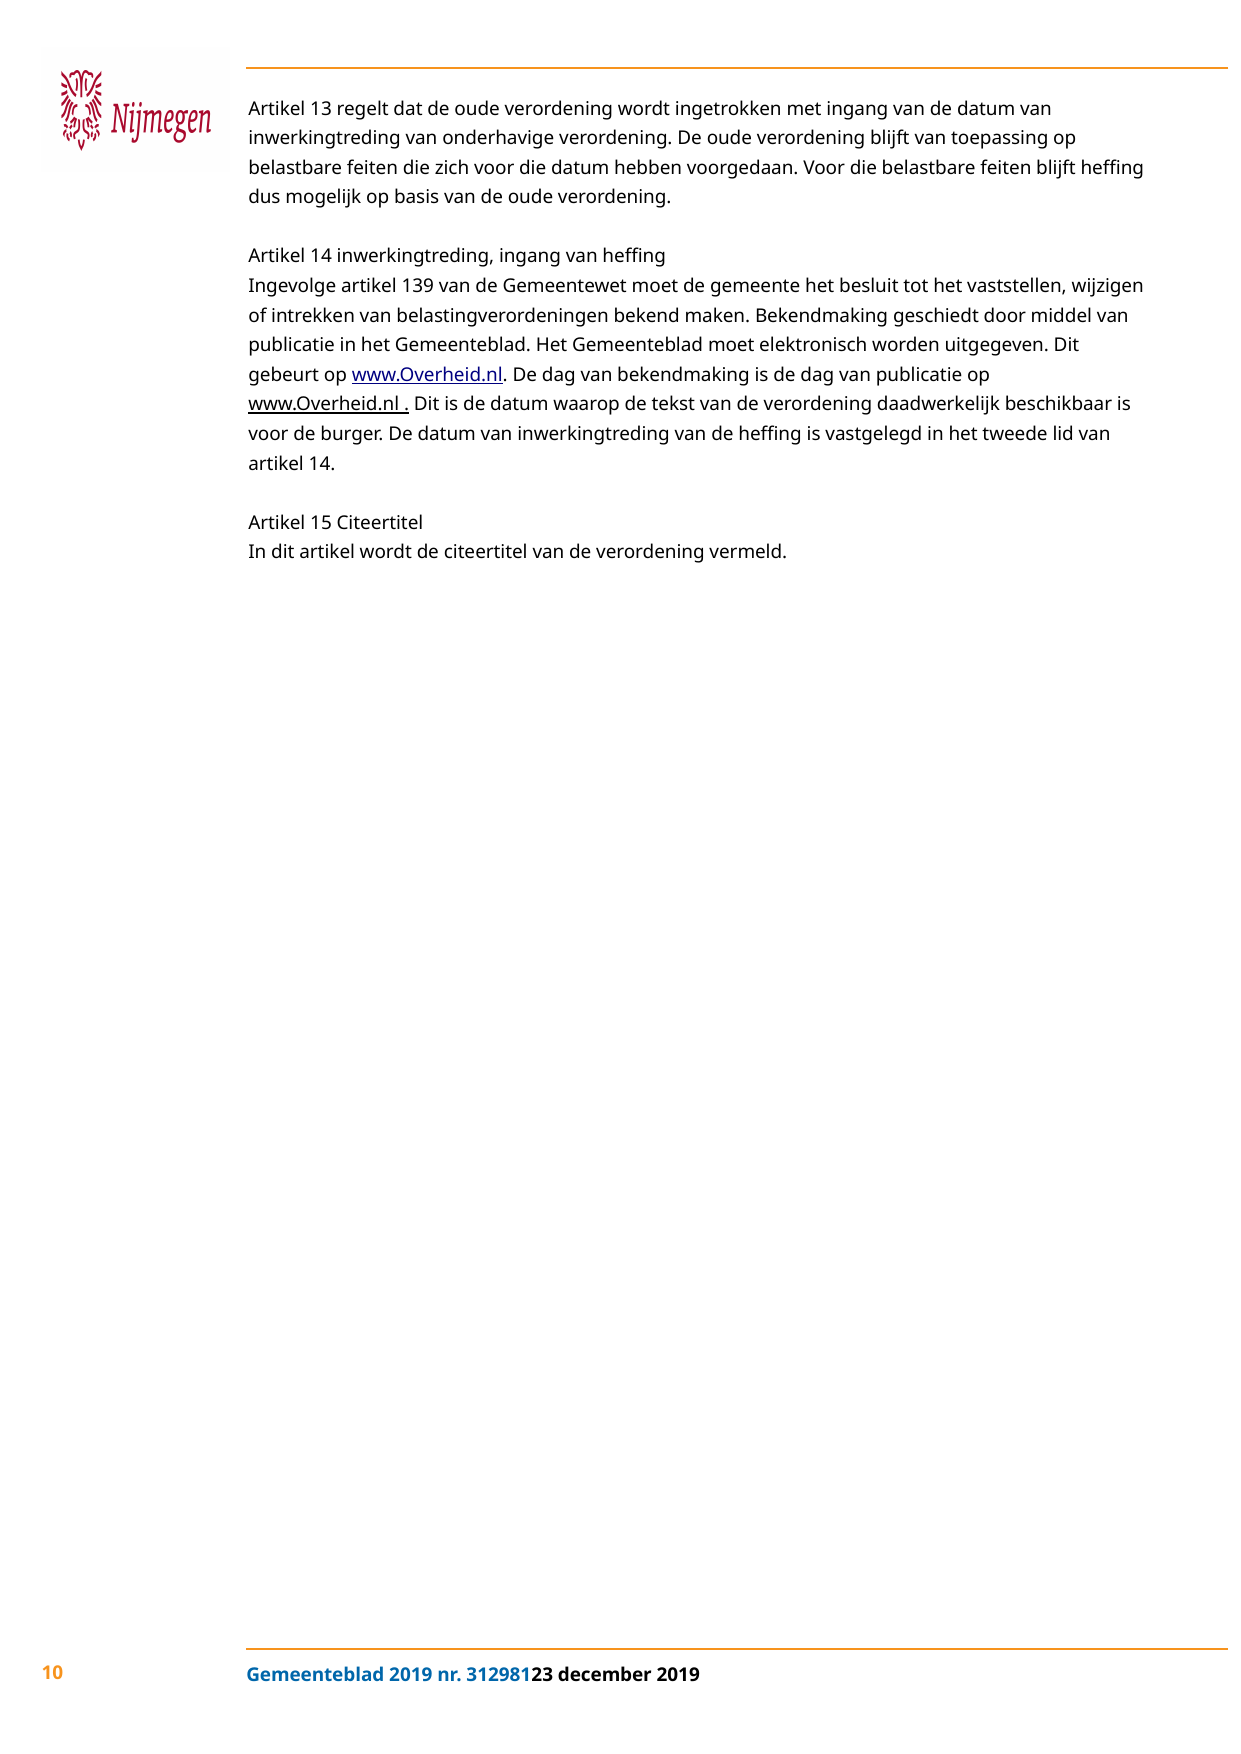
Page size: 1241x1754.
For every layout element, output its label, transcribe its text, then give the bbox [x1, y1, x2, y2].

text In dit artikel wordt de citeertitel van de verordening vermeld. [248, 538, 1152, 564]
picture [41, 47, 231, 172]
text Artikel 15 Citeertitel [248, 509, 1152, 535]
text Artikel 14 inwerkingtreding, ingang van heffing [248, 243, 1152, 268]
text Artikel 13 regelt dat de oude verordening wordt ingetrokken met ingang van de datum van inwerkingtreding van onderhavige verordening. De oude verordening blijft van toepassing op belastbare feiten die zich voor die datum hebben voorgedaan. Voor die belastbare feiten blijft heffing dus mogelijk op basis van de oude verordening. [248, 95, 1152, 209]
text Ingevolge artikel 139 van de Gemeentewet moet de gemeente het besluit tot het vaststellen, wijzigen of intrekken van belastingverordeningen bekend maken. Bekendmaking geschiedt door middel van publicatie in het Gemeenteblad. Het Gemeenteblad moet elektronisch worden uitgegeven. Dit gebeurt op www.Overheid.nl. De dag van bekendmaking is de dag van publicatie op www.Overheid.nl . Dit is de datum waarop de tekst van de verordening daadwerkelijk beschikbaar is voor de burger. De datum van inwerkingtreding van de heffing is vastgelegd in het tweede lid van artikel 14. [248, 272, 1152, 476]
